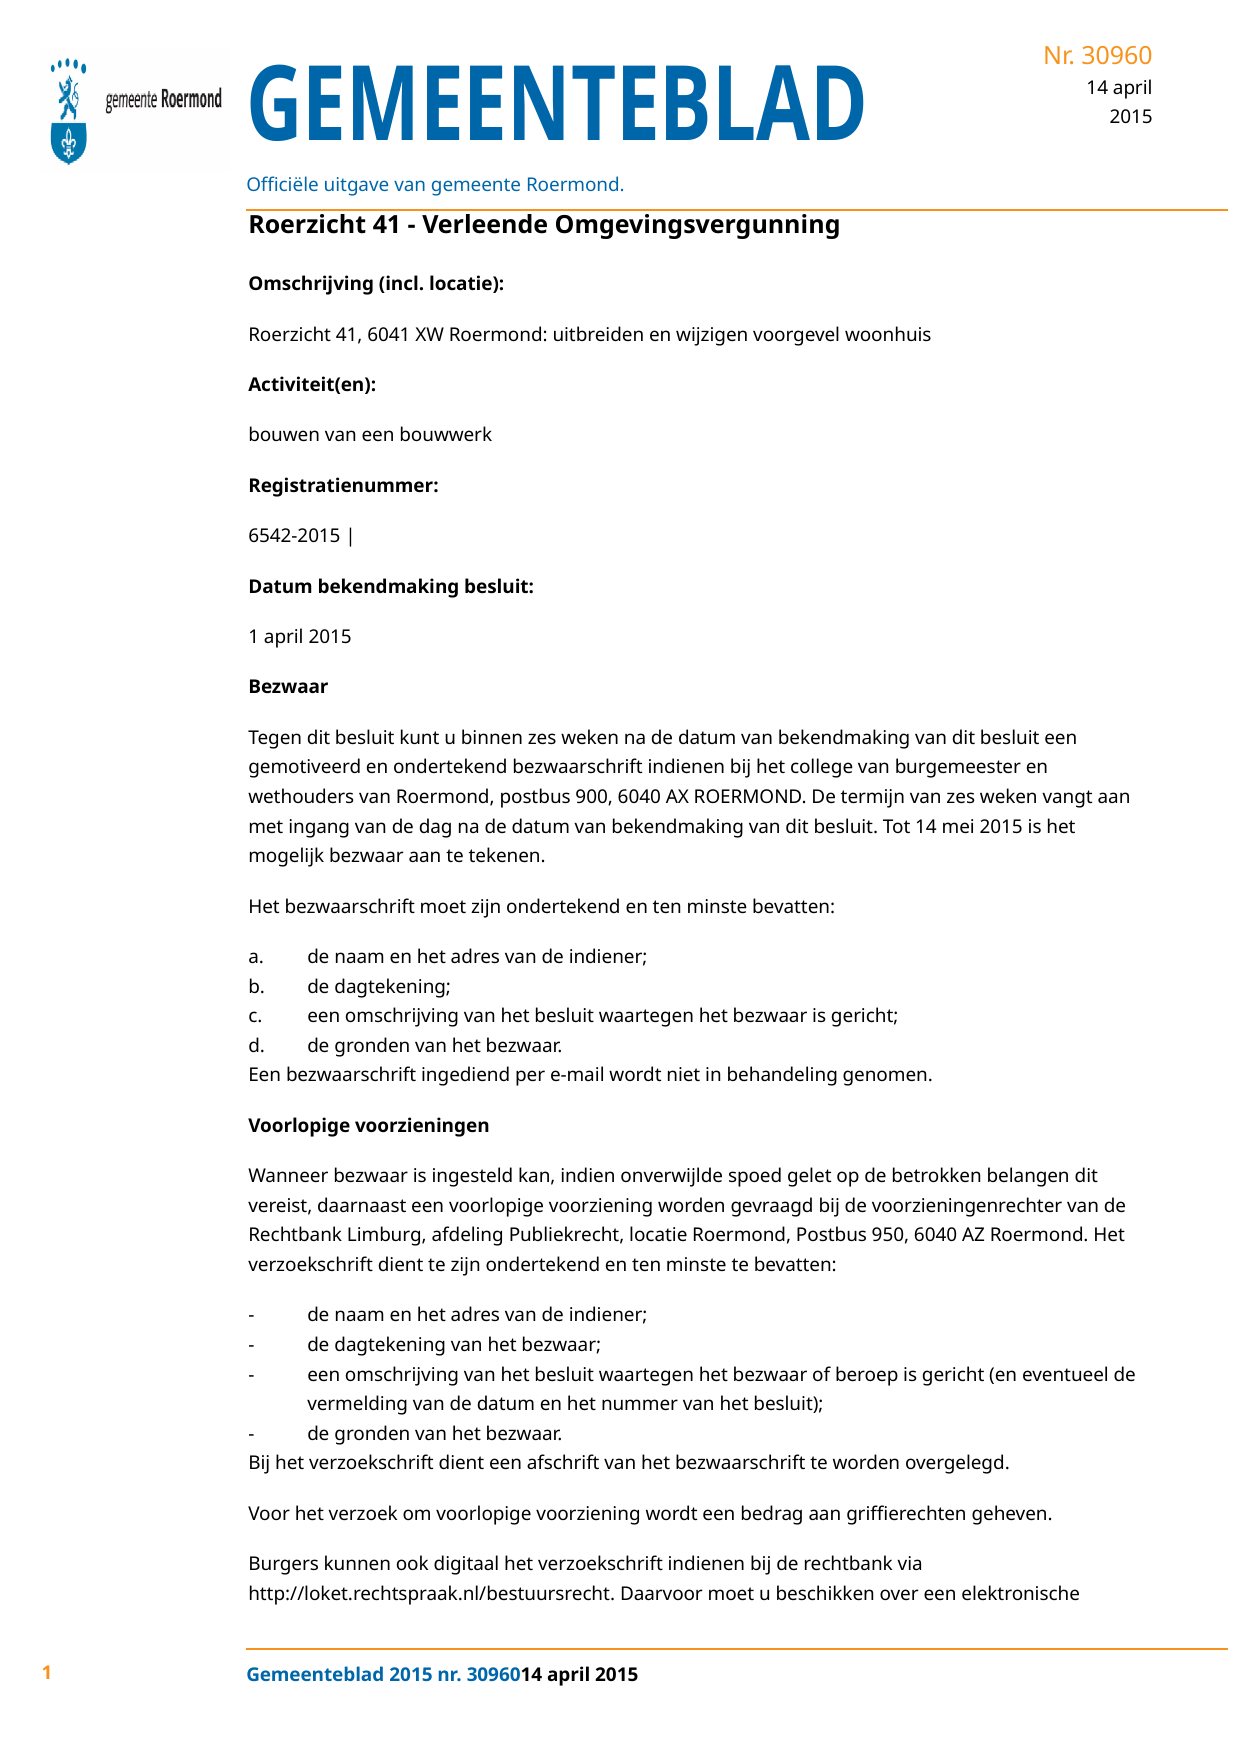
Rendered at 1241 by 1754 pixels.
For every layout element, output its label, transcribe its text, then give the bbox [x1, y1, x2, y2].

list de naam en het adres van de indiener; [248, 943, 1152, 969]
text Roerzicht 41, 6041 XW Roermond: uitbreiden en wijzigen voorgevel woonhuis [248, 321, 1152, 346]
text Wanneer bezwaar is ingesteld kan, indien onverwijlde spoed gelet op de betrokken belangen dit vereist, daarnaast een voorlopige voorziening worden gevraagd bij de voorzieningenrechter van de Rechtbank Limburg, afdeling Publiekrecht, locatie Roermond, Postbus 950, 6040 AZ Roermond. Het verzoekschrift dient te zijn ondertekend en ten minste te bevatten: [248, 1162, 1152, 1277]
picture [41, 47, 231, 172]
list een omschrijving van het besluit waartegen het bezwaar of beroep is gericht (en eventueel de vermelding van de datum en het nummer van het besluit); [248, 1361, 1152, 1416]
list de gronden van het bezwaar. [248, 1032, 1152, 1058]
text bouwen van een bouwwerk [248, 422, 1152, 447]
text Voor het verzoek om voorlopige voorziening wordt een bedrag aan griffierechten geheven. [248, 1500, 1152, 1526]
list de dagtekening; [248, 973, 1152, 998]
list een omschrijving van het besluit waartegen het bezwaar is gericht; [248, 1002, 1152, 1028]
list de dagtekening van het bezwaar; [248, 1331, 1152, 1357]
text 1 april 2015 [248, 623, 1152, 649]
list de gronden van het bezwaar. [248, 1420, 1152, 1446]
text Registratienummer: [248, 472, 1152, 498]
text Een bezwaarschrift ingediend per e-mail wordt niet in behandeling genomen. [248, 1062, 1152, 1087]
list de naam en het adres van de indiener; [248, 1302, 1152, 1327]
text Het bezwaarschrift moet zijn ondertekend en ten minste bevatten: [248, 893, 1152, 918]
text Omschrijving (incl. locatie): [248, 270, 1152, 296]
text Voorlopige voorzieningen [248, 1112, 1152, 1138]
text Datum bekendmaking besluit: [248, 573, 1152, 598]
text Activiteit(en): [248, 371, 1152, 397]
text Tegen dit besluit kunt u binnen zes weken na de datum van bekendmaking van dit besluit een gemotiveerd en ondertekend bezwaarschrift indienen bij het college van burgemeester en wethouders van Roermond, postbus 900, 6040 AX ROERMOND. De termijn van zes weken vangt aan met ingang van de dag na de datum van bekendmaking van dit besluit. Tot 14 mei 2015 is het mogelijk bezwaar aan te tekenen. [248, 724, 1152, 868]
text Bij het verzoekschrift dient een afschrift van het bezwaarschrift te worden overgelegd. [248, 1449, 1152, 1475]
text 6542-2015 | [248, 522, 1152, 548]
text Burgers kunnen ook digitaal het verzoekschrift indienen bij de rechtbank via http://loket.rechtspraak.nl/bestuursrecht. Daarvoor moet u beschikken over een elektronische [248, 1550, 1152, 1606]
text Roerzicht 41 - Verleende Omgevingsvergunning [248, 211, 1152, 241]
text Bezwaar [248, 674, 1152, 699]
